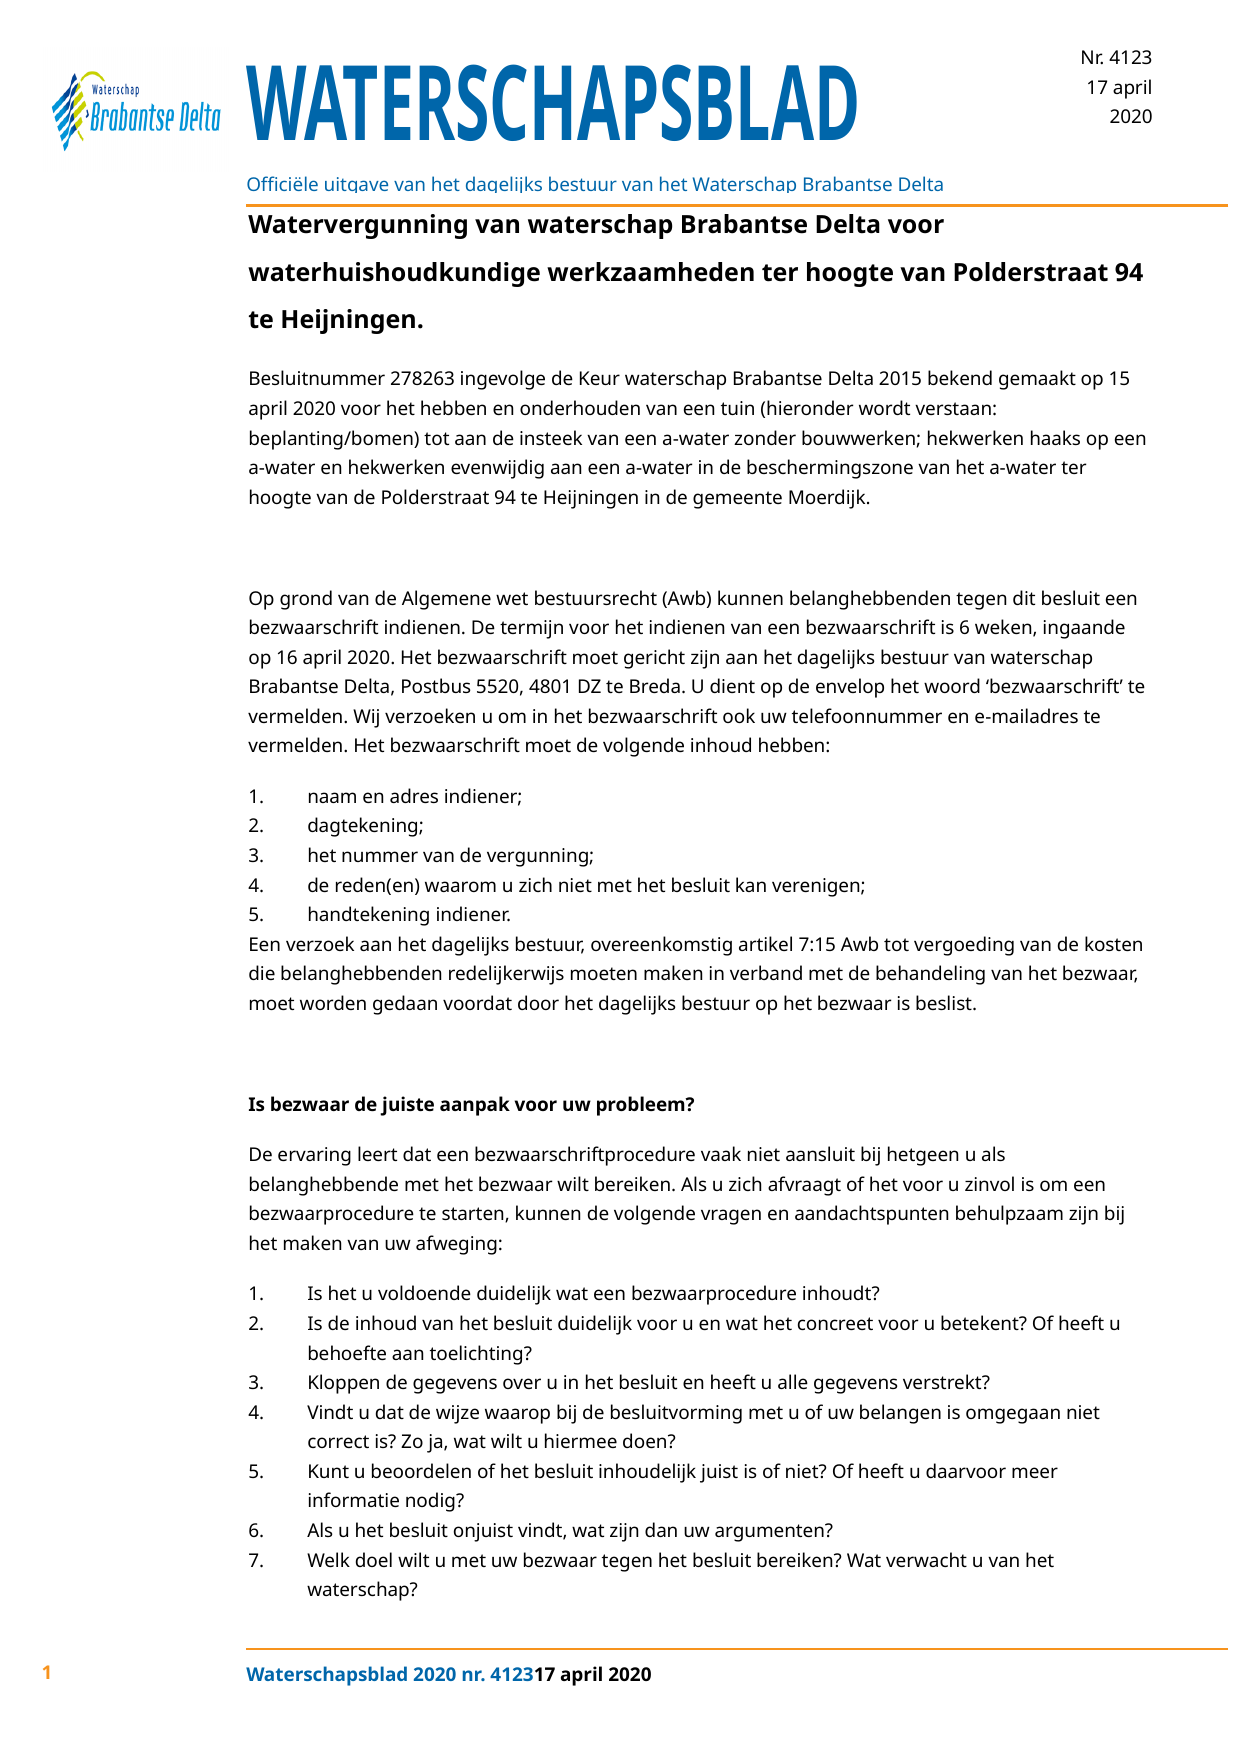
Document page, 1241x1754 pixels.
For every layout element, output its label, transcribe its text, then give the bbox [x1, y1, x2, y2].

list Kloppen de gegevens over u in het besluit en heeft u alle gegevens verstrekt? [248, 1369, 1152, 1395]
text Besluitnummer 278263 ingevolge de Keur waterschap Brabantse Delta 2015 bekend gemaakt op 15 april 2020 voor het hebben en onderhouden van een tuin (hieronder wordt verstaan: beplanting/bomen) tot aan de insteek van een a-water zonder bouwwerken; hekwerken haaks op een a-water en hekwerken evenwijdig aan een a-water in de beschermingszone van het a-water ter hoogte van de Polderstraat 94 te Heijningen in de gemeente Moerdijk. [248, 366, 1152, 509]
picture [41, 47, 231, 172]
list Is het u voldoende duidelijk wat een bezwaarprocedure inhoudt? [248, 1281, 1152, 1306]
list het nummer van de vergunning; [248, 842, 1152, 868]
list Kunt u beoordelen of het besluit inhoudelijk juist is of niet? Of heeft u daarvoor meer informatie nodig? [248, 1458, 1152, 1513]
list Vindt u dat de wijze waarop bij de besluitvorming met u of uw belangen is omgegaan niet correct is? Zo ja, wat wilt u hiermee doen? [248, 1399, 1152, 1454]
text Is bezwaar de juiste aanpak voor uw probleem? [248, 1091, 1152, 1117]
list Is de inhoud van het besluit duidelijk voor u en wat het concreet voor u betekent? Of heeft u behoefte aan toelichting? [248, 1310, 1152, 1365]
text Watervergunning van waterschap Brabantse Delta voor waterhuishoudkundige werkzaamheden ter hoogte van Polderstraat 94 te Heijningen. [248, 207, 1152, 336]
list handtekening indiener. [248, 901, 1152, 927]
list dagtekening; [248, 813, 1152, 838]
list Welk doel wilt u met uw bezwaar tegen het besluit bereiken? Wat verwacht u van het waterschap? [248, 1547, 1152, 1602]
text Een verzoek aan het dagelijks bestuur, overeenkomstig artikel 7:15 Awb tot vergoeding van de kosten die belanghebbenden redelijkerwijs moeten maken in verband met de behandeling van het bezwaar, moet worden gedaan voordat door het dagelijks bestuur op het bezwaar is beslist. [248, 931, 1152, 1016]
list de reden(en) waarom u zich niet met het besluit kan verenigen; [248, 872, 1152, 897]
text De ervaring leert dat een bezwaarschriftprocedure vaak niet aansluit bij hetgeen u als belanghebbende met het bezwaar wilt bereiken. Als u zich afvraagt of het voor u zinvol is om een bezwaarprocedure te starten, kunnen de volgende vragen en aandachtspunten behulpzaam zijn bij het maken van uw afweging: [248, 1141, 1152, 1256]
list naam en adres indiener; [248, 783, 1152, 809]
list Als u het besluit onjuist vindt, wat zijn dan uw argumenten? [248, 1517, 1152, 1543]
text Op grond van de Algemene wet bestuursrecht (Awb) kunnen belanghebbenden tegen dit besluit een bezwaarschrift indienen. De termijn voor het indienen van een bezwaarschrift is 6 weken, ingaande op 16 april 2020. Het bezwaarschrift moet gericht zijn aan het dagelijks bestuur van waterschap Brabantse Delta, Postbus 5520, 4801 DZ te Breda. U dient op de envelop het woord ‘bezwaarschrift’ te vermelden. Wij verzoeken u om in het bezwaarschrift ook uw telefoonnummer en e‑mailadres te vermelden. Het bezwaarschrift moet de volgende inhoud hebben: [248, 585, 1152, 758]
